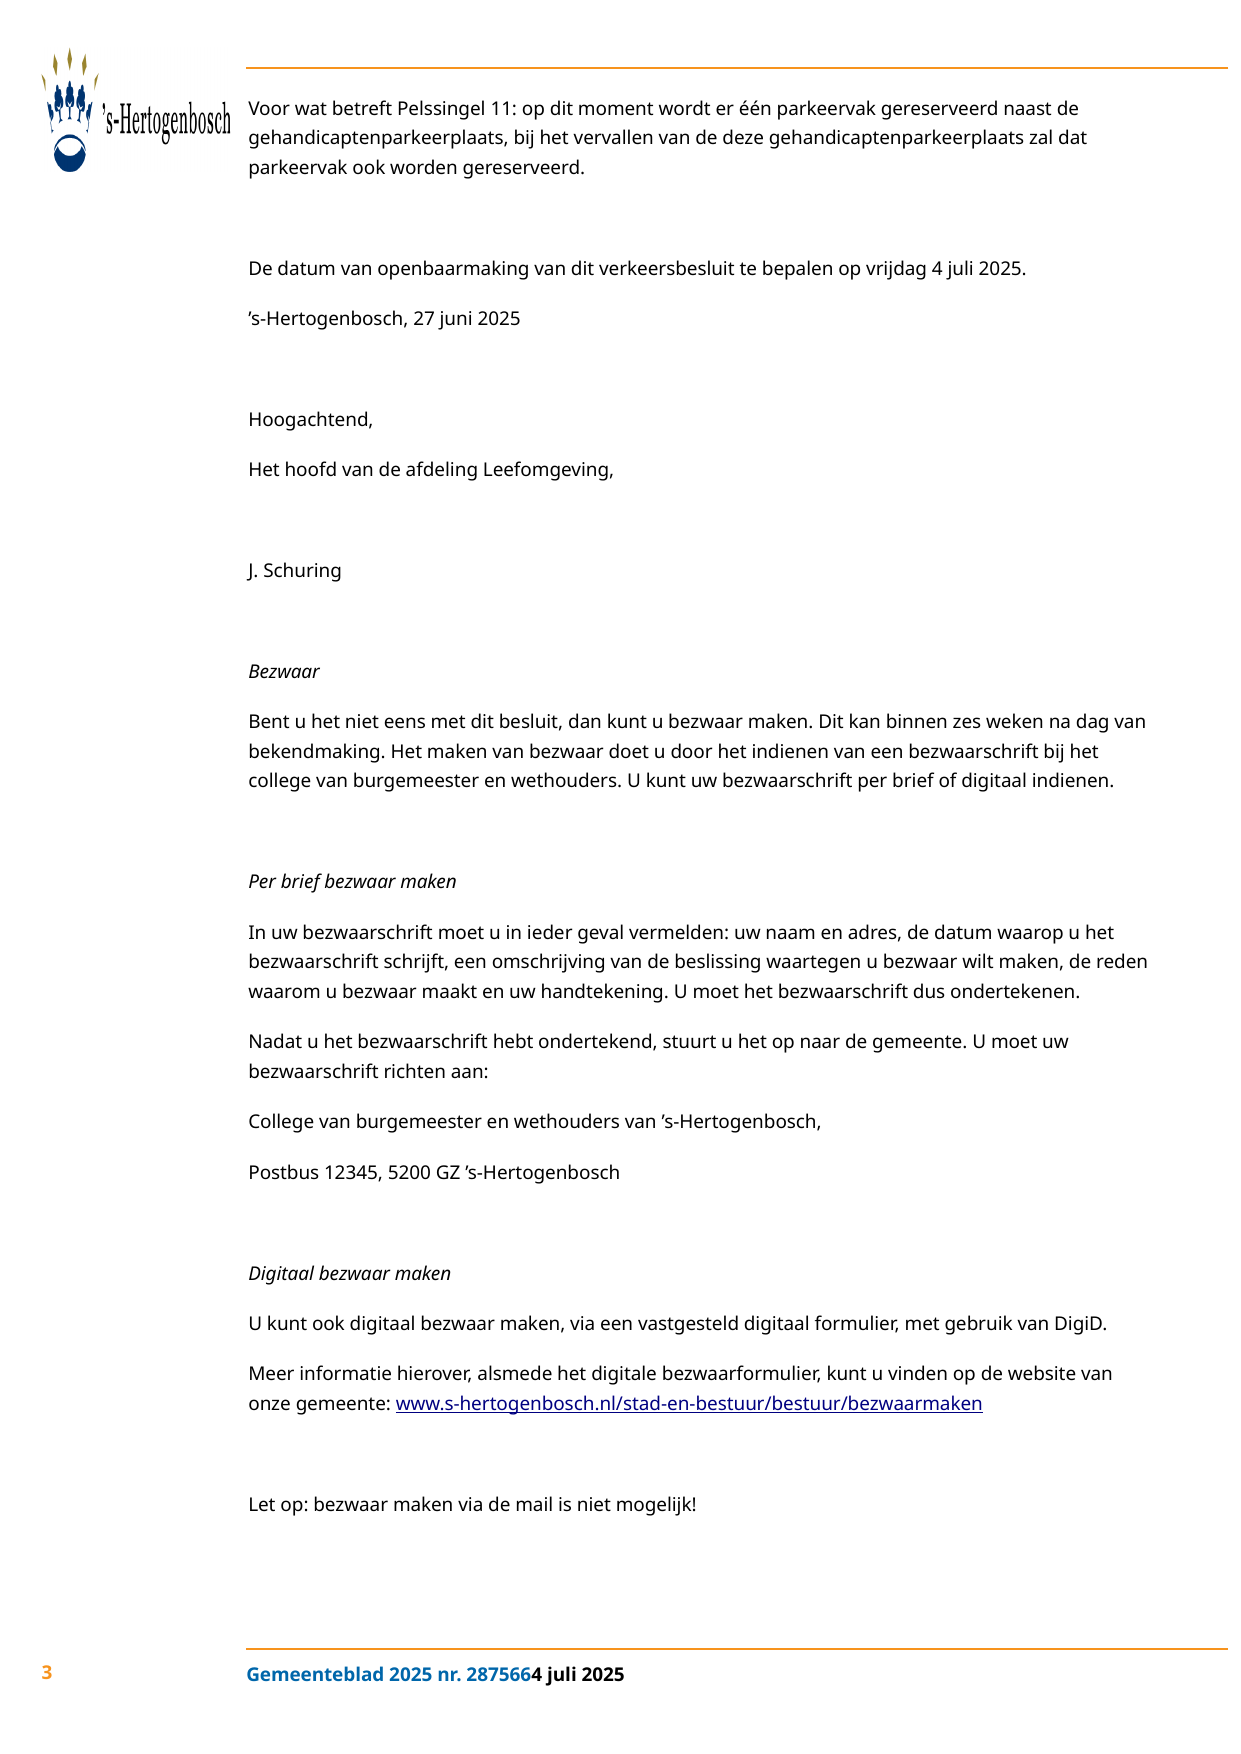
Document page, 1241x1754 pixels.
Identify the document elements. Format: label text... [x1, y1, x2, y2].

text Voor wat betreft Pelssingel 11: op dit moment wordt er één parkeervak gereserveerd naast de gehandicaptenparkeerplaats, bij het vervallen van de deze gehandicaptenparkeerplaats zal dat parkeervak ook worden gereserveerd. [248, 95, 1152, 180]
text ’s-Hertogenbosch, 27 juni 2025 [248, 305, 1152, 331]
text Let op: bezwaar maken via de mail is niet mogelijk! [248, 1491, 1152, 1517]
text Het hoofd van de afdeling Leefomgeving, [248, 456, 1152, 482]
text De datum van openbaarmaking van dit verkeersbesluit te bepalen op vrijdag 4 juli 2025. [248, 255, 1152, 281]
text Per brief bezwaar maken [248, 868, 1152, 894]
text U kunt ook digitaal bezwaar maken, via een vastgesteld digitaal formulier, met gebruik van DigiD. [248, 1310, 1152, 1336]
text Hoogachtend, [248, 406, 1152, 432]
text Postbus 12345, 5200 GZ ’s-Hertogenbosch [248, 1159, 1152, 1185]
text Nadat u het bezwaarschrift hebt ondertekend, stuurt u het op naar de gemeente. U moet uw bezwaarschrift richten aan: [248, 1028, 1152, 1084]
text Digitaal bezwaar maken [248, 1260, 1152, 1286]
text In uw bezwaarschrift moet u in ieder geval vermelden: uw naam en adres, de datum waarop u het bezwaarschrift schrijft, een omschrijving van de beslissing waartegen u bezwaar wilt maken, de reden waarom u bezwaar maakt en uw handtekening. U moet het bezwaarschrift dus ondertekenen. [248, 919, 1152, 1004]
picture [41, 47, 231, 172]
text J. Schuring [248, 557, 1152, 583]
text Bezwaar [248, 658, 1152, 684]
text Bent u het niet eens met dit besluit, dan kunt u bezwaar maken. Dit kan binnen zes weken na dag van bekendmaking. Het maken van bezwaar doet u door het indienen van een bezwaarschrift bij het college van burgemeester en wethouders. U kunt uw bezwaarschrift per brief of digitaal indienen. [248, 708, 1152, 793]
text Meer informatie hierover, alsmede het digitale bezwaarformulier, kunt u vinden op de website van onze gemeente: www.s-hertogenbosch.nl/stad-en-bestuur/bestuur/bezwaarmaken [248, 1361, 1152, 1416]
text College van burgemeester en wethouders van ’s-Hertogenbosch, [248, 1108, 1152, 1134]
